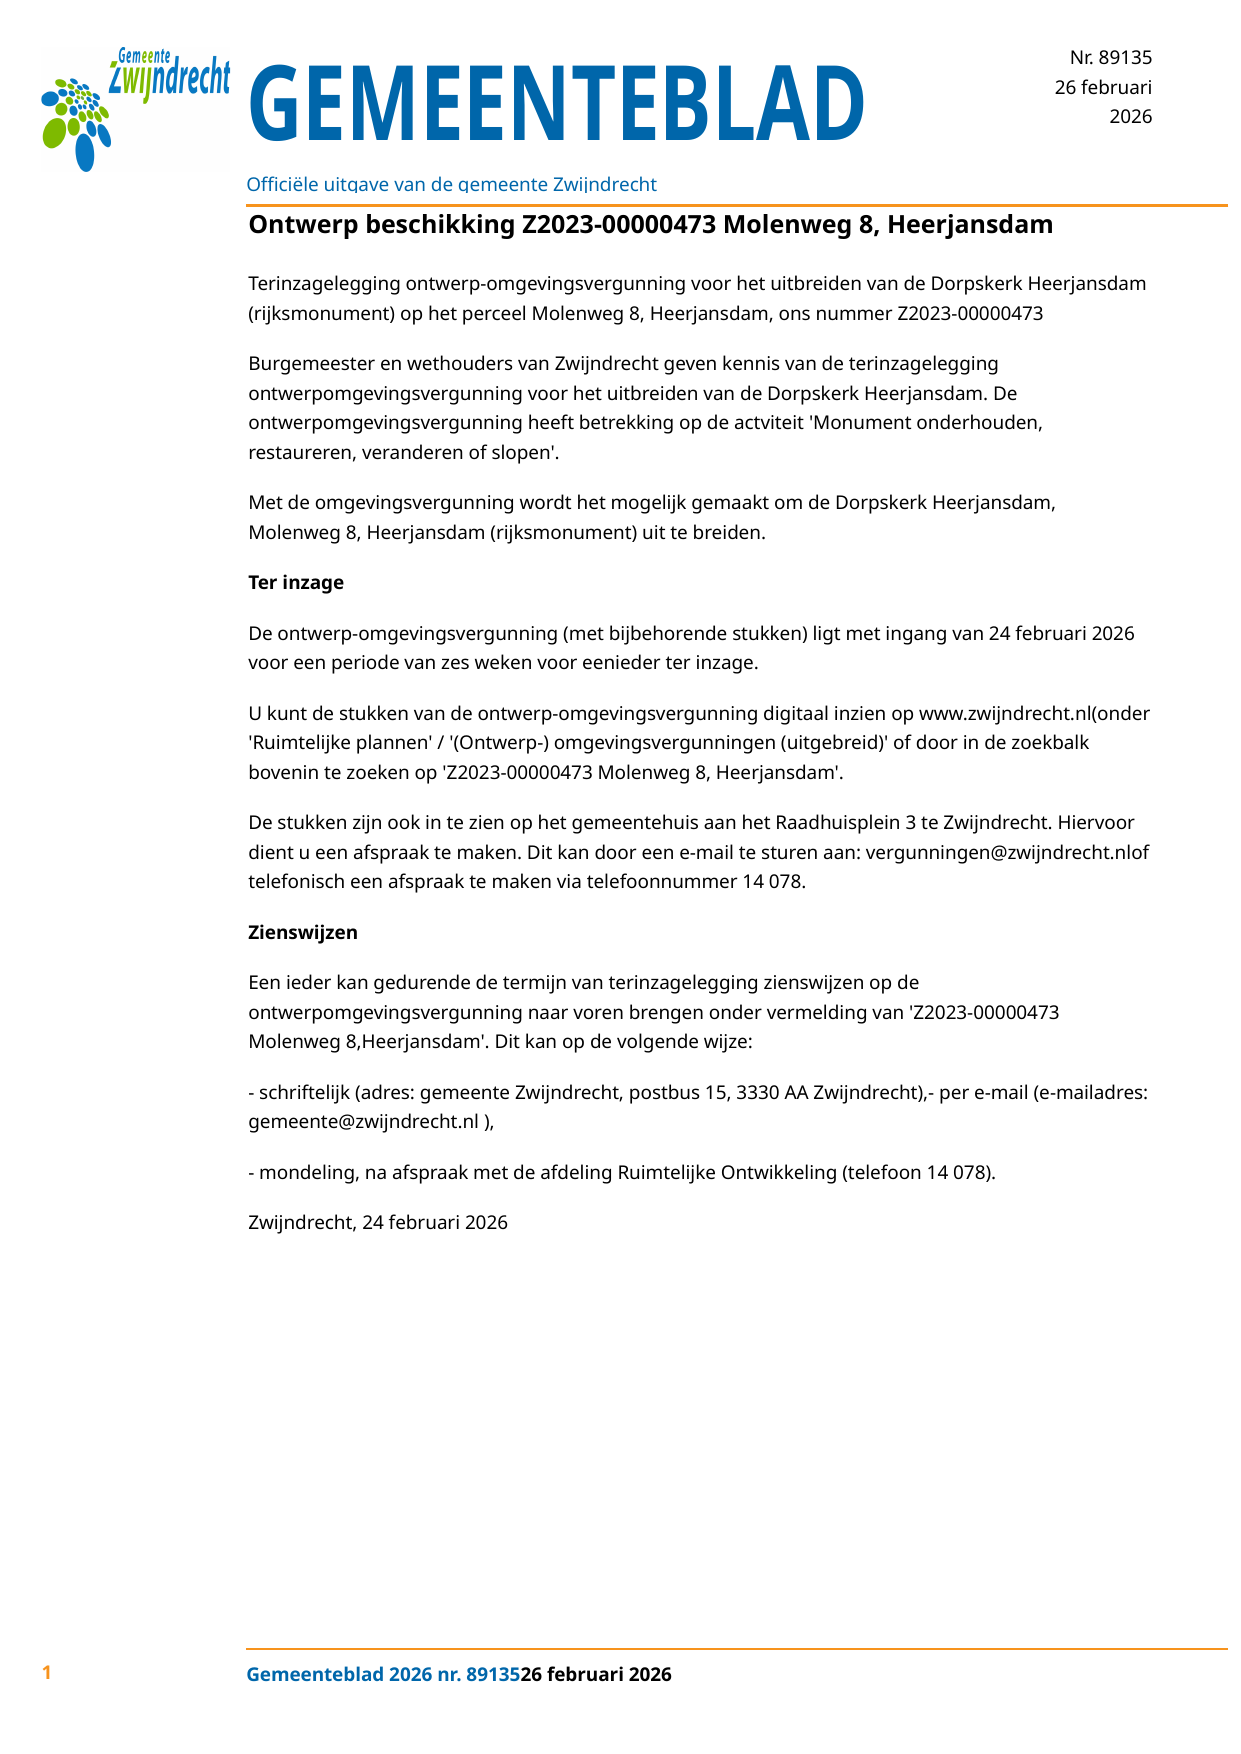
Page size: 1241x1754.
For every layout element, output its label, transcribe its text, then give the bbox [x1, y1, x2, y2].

picture [41, 47, 231, 172]
text U kunt de stukken van de ontwerp-omgevingsvergunning digitaal inzien op www.zwijndrecht.nl(onder 'Ruimtelijke plannen' / '(Ontwerp-) omgevingsvergunningen (uitgebreid)' of door in de zoekbalk bovenin te zoeken op 'Z2023-00000473 Molenweg 8, Heerjansdam'. [248, 700, 1152, 785]
text Terinzagelegging ontwerp-omgevingsvergunning voor het uitbreiden van de Dorpskerk Heerjansdam (rijksmonument) op het perceel Molenweg 8, Heerjansdam, ons nummer Z2023-00000473 [248, 270, 1152, 326]
text De stukken zijn ook in te zien op het gemeentehuis aan het Raadhuisplein 3 te Zwijndrecht. Hiervoor dient u een afspraak te maken. Dit kan door een e-mail te sturen aan: vergunningen@zwijndrecht.nlof telefonisch een afspraak te maken via telefoonnummer 14 078. [248, 809, 1152, 894]
text Ter inzage [248, 569, 1152, 595]
text Met de omgevingsvergunning wordt het mogelijk gemaakt om de Dorpskerk Heerjansdam, Molenweg 8, Heerjansdam (rijksmonument) uit te breiden. [248, 489, 1152, 545]
text Burgemeester en wethouders van Zwijndrecht geven kennis van de terinzagelegging ontwerpomgevingsvergunning voor het uitbreiden van de Dorpskerk Heerjansdam. De ontwerpomgevingsvergunning heeft betrekking op de actviteit 'Monument onderhouden, restaureren, veranderen of slopen'. [248, 350, 1152, 465]
text De ontwerp-omgevingsvergunning (met bijbehorende stukken) ligt met ingang van 24 februari 2026 voor een periode van zes weken voor eenieder ter inzage. [248, 620, 1152, 675]
text Zwijndrecht, 24 februari 2026 [248, 1209, 1152, 1235]
text - mondeling, na afspraak met de afdeling Ruimtelijke Ontwikkeling (telefoon 14 078). [248, 1159, 1152, 1185]
text - schriftelijk (adres: gemeente Zwijndrecht, postbus 15, 3330 AA Zwijndrecht),- per e-mail (e-mailadres: gemeente@zwijndrecht.nl ), [248, 1079, 1152, 1134]
text Ontwerp beschikking Z2023-00000473 Molenweg 8, Heerjansdam [248, 207, 1152, 241]
text Een ieder kan gedurende de termijn van terinzagelegging zienswijzen op de ontwerpomgevingsvergunning naar voren brengen onder vermelding van 'Z2023-00000473 Molenweg 8,Heerjansdam'. Dit kan op de volgende wijze: [248, 969, 1152, 1054]
text Zienswijzen [248, 919, 1152, 945]
